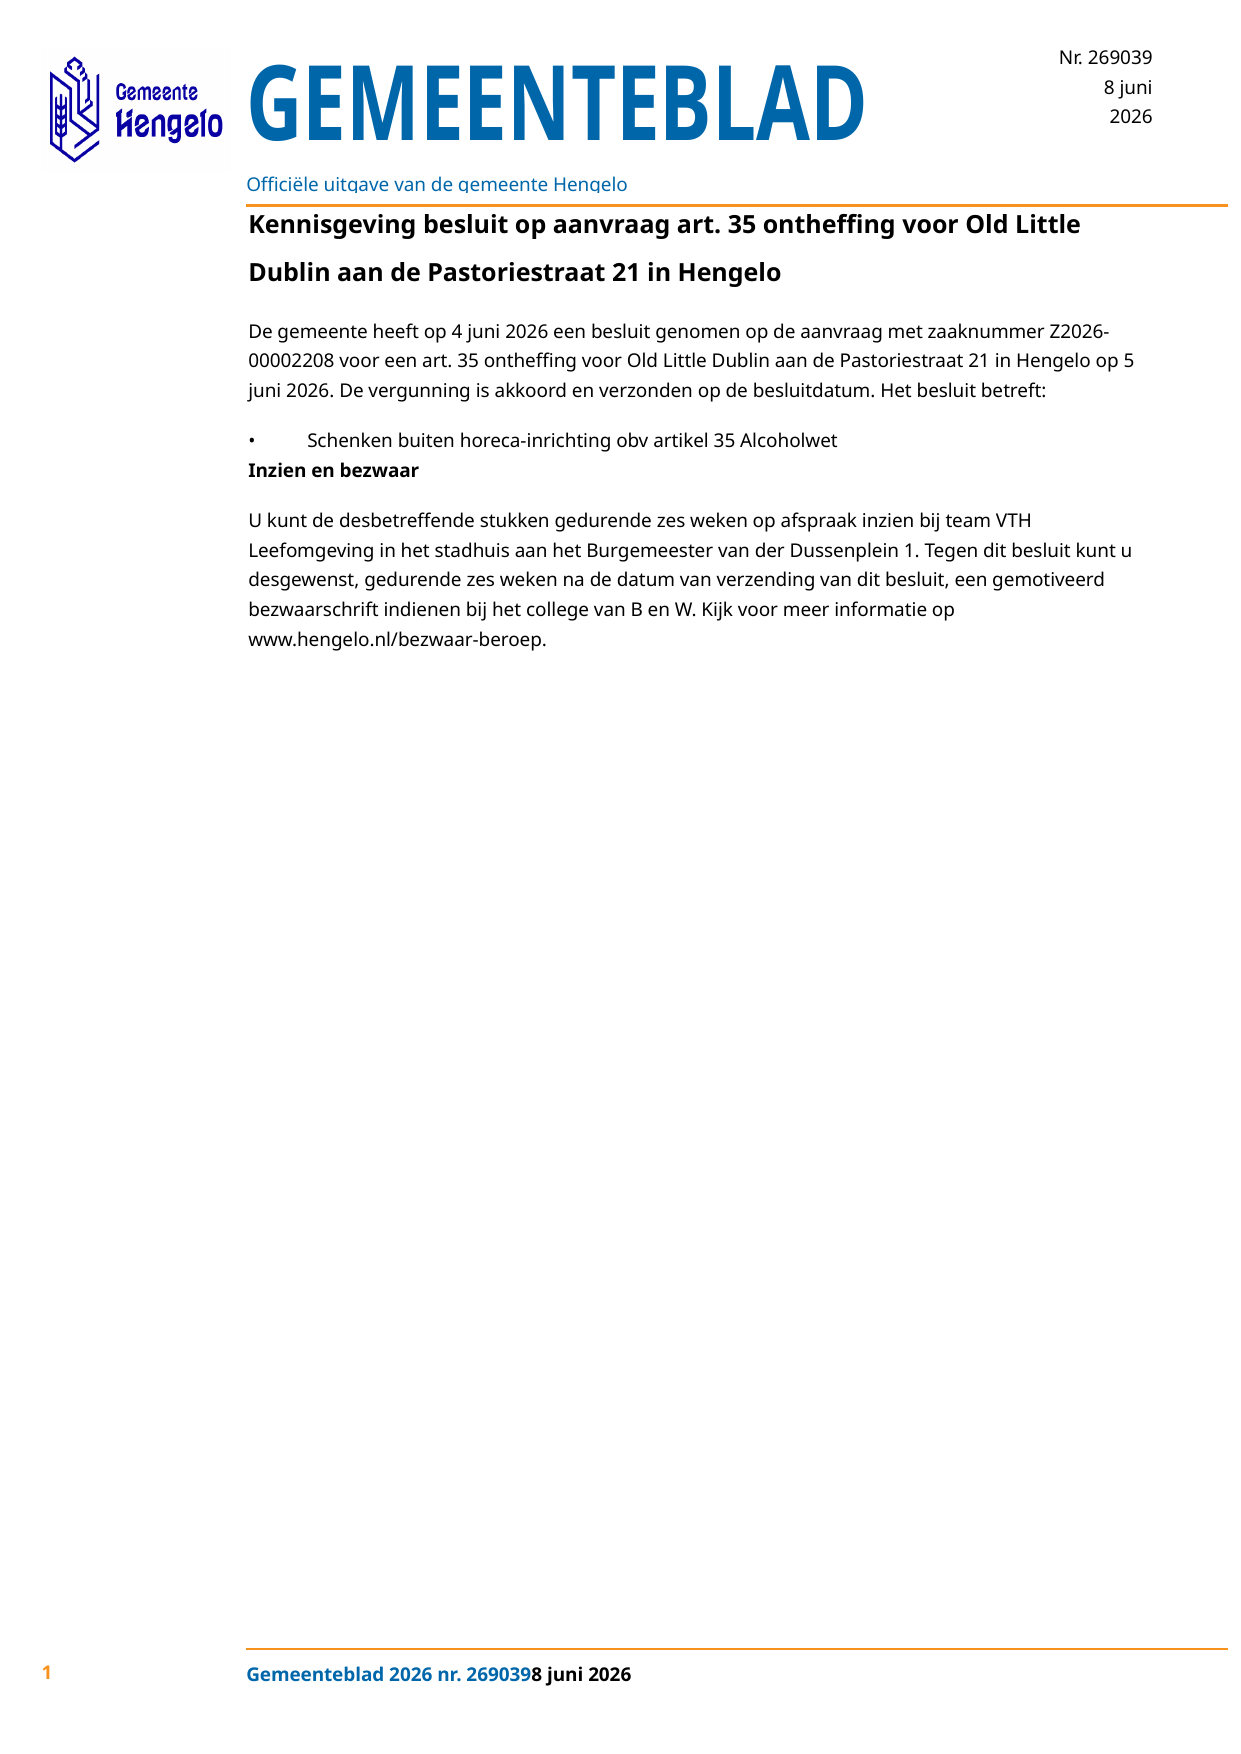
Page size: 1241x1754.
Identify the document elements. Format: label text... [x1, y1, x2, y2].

text Inzien en bezwaar [248, 457, 1152, 483]
text De gemeente heeft op 4 juni 2026 een besluit genomen op de aanvraag met zaaknummer Z2026-00002208 voor een art. 35 ontheffing voor Old Little Dublin aan de Pastoriestraat 21 in Hengelo op 5 juni 2026. De vergunning is akkoord en verzonden op de besluitdatum. Het besluit betreft: [248, 318, 1152, 403]
picture [41, 47, 231, 172]
text U kunt de desbetreffende stukken gedurende zes weken op afspraak inzien bij team VTH Leefomgeving in het stadhuis aan het Burgemeester van der Dussenplein 1. Tegen dit besluit kunt u desgewenst, gedurende zes weken na de datum van verzending van dit besluit, een gemotiveerd bezwaarschrift indienen bij het college van B en W. Kijk voor meer informatie op www.hengelo.nl/bezwaar-beroep. [248, 507, 1152, 652]
list Schenken buiten horeca-inrichting obv artikel 35 Alcoholwet [248, 427, 1152, 453]
text Kennisgeving besluit op aanvraag art. 35 ontheffing voor Old Little Dublin aan de Pastoriestraat 21 in Hengelo [248, 207, 1152, 288]
